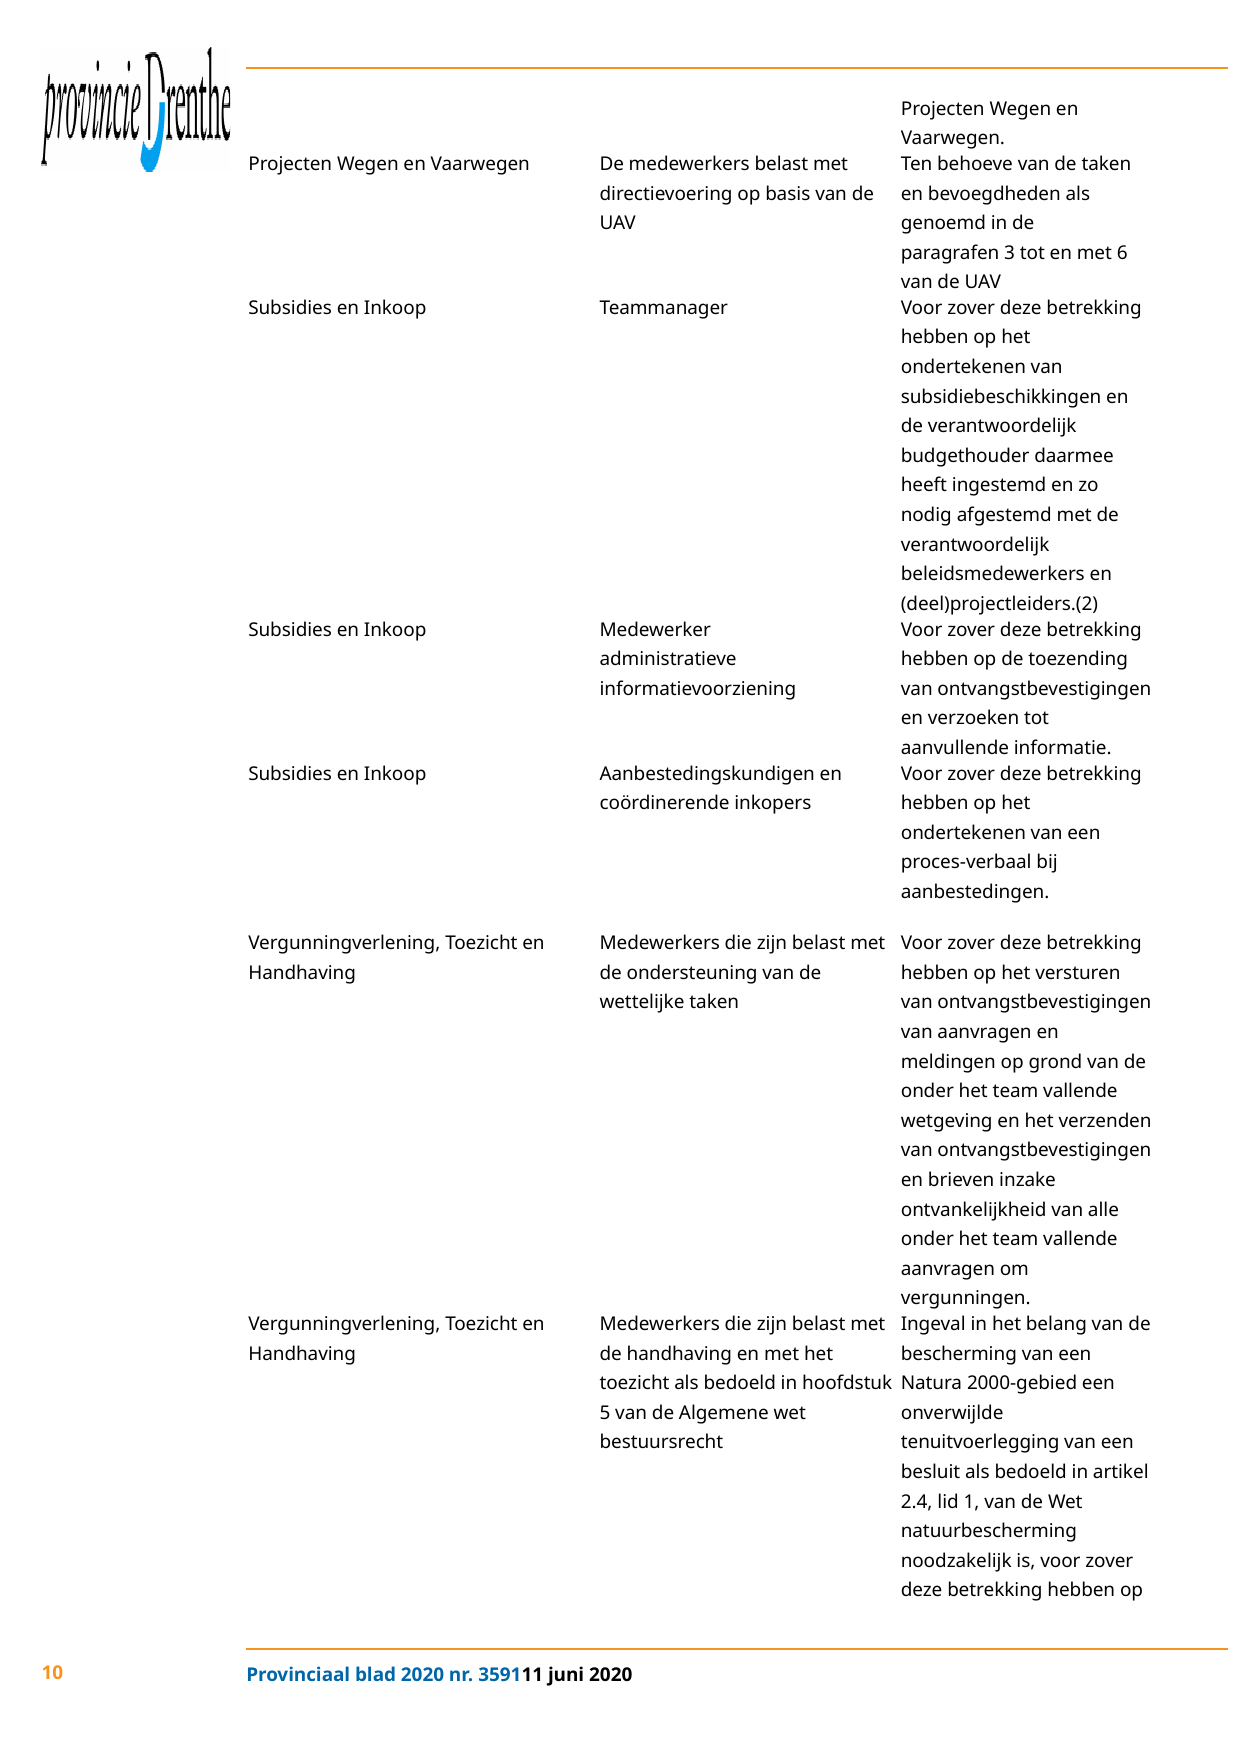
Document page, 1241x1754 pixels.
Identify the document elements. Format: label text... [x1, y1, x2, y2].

table_cell Subsidies en Inkoop [248, 294, 599, 616]
table_cell Voor zover deze betrekking hebben op het ondertekenen van subsidiebeschikkingen en de verantwoordelijk budgethouder daarmee heeft ingestemd en zo nodig afgestemd met de verantwoordelijk beleidsmedewerkers en (deel)projectleiders.(2) [901, 294, 1152, 616]
picture [41, 47, 231, 172]
table_cell [599, 904, 901, 929]
table_cell [248, 95, 599, 150]
table_cell Ingeval in het belang van de bescherming van een Natura 2000-gebied een onverwijlde tenuitvoerlegging van een besluit als bedoeld in artikel 2.4, lid 1, van de Wet natuurbescherming noodzakelijk is, voor zover deze betrekking hebben op [901, 1310, 1152, 1602]
table_cell Medewerker administratieve informatievoorziening [599, 616, 901, 760]
table_cell De medewerkers belast met directievoering op basis van de UAV [599, 150, 901, 294]
table_cell Ten behoeve van de taken en bevoegdheden als genoemd in de paragrafen 3 tot en met 6 van de UAV [901, 150, 1152, 294]
table_cell Vergunningverlening, Toezicht en Handhaving [248, 930, 599, 1310]
table_cell [248, 904, 599, 929]
table_cell Projecten Wegen en Vaarwegen [248, 150, 599, 294]
table_cell [901, 904, 1152, 929]
table_cell Voor zover deze betrekking hebben op het versturen van ontvangstbevestigingen van aanvragen en meldingen op grond van de onder het team vallende wetgeving en het verzenden van ontvangstbevestigingen en brieven inzake ontvankelijkheid van alle onder het team vallende aanvragen om vergunningen. [901, 930, 1152, 1310]
table_cell Aanbestedingskundigen en coördinerende inkopers [599, 760, 901, 904]
table_cell Subsidies en Inkoop [248, 616, 599, 760]
table_cell Vergunningverlening, Toezicht en Handhaving [248, 1310, 599, 1602]
table_cell Voor zover deze betrekking hebben op de toezending van ontvangstbevestigingen en verzoeken tot aanvullende informatie. [901, 616, 1152, 760]
table_cell Subsidies en Inkoop [248, 760, 599, 904]
table_cell Teammanager [599, 294, 901, 616]
table_cell Medewerkers die zijn belast met de handhaving en met het toezicht als bedoeld in hoofdstuk 5 van de Algemene wet bestuursrecht [599, 1310, 901, 1602]
table_cell Projecten Wegen en Vaarwegen. [901, 95, 1152, 150]
table_cell [599, 95, 901, 150]
table_cell Medewerkers die zijn belast met de ondersteuning van de wettelijke taken [599, 930, 901, 1310]
table_cell Voor zover deze betrekking hebben op het ondertekenen van een proces-verbaal bij aanbestedingen. [901, 760, 1152, 904]
